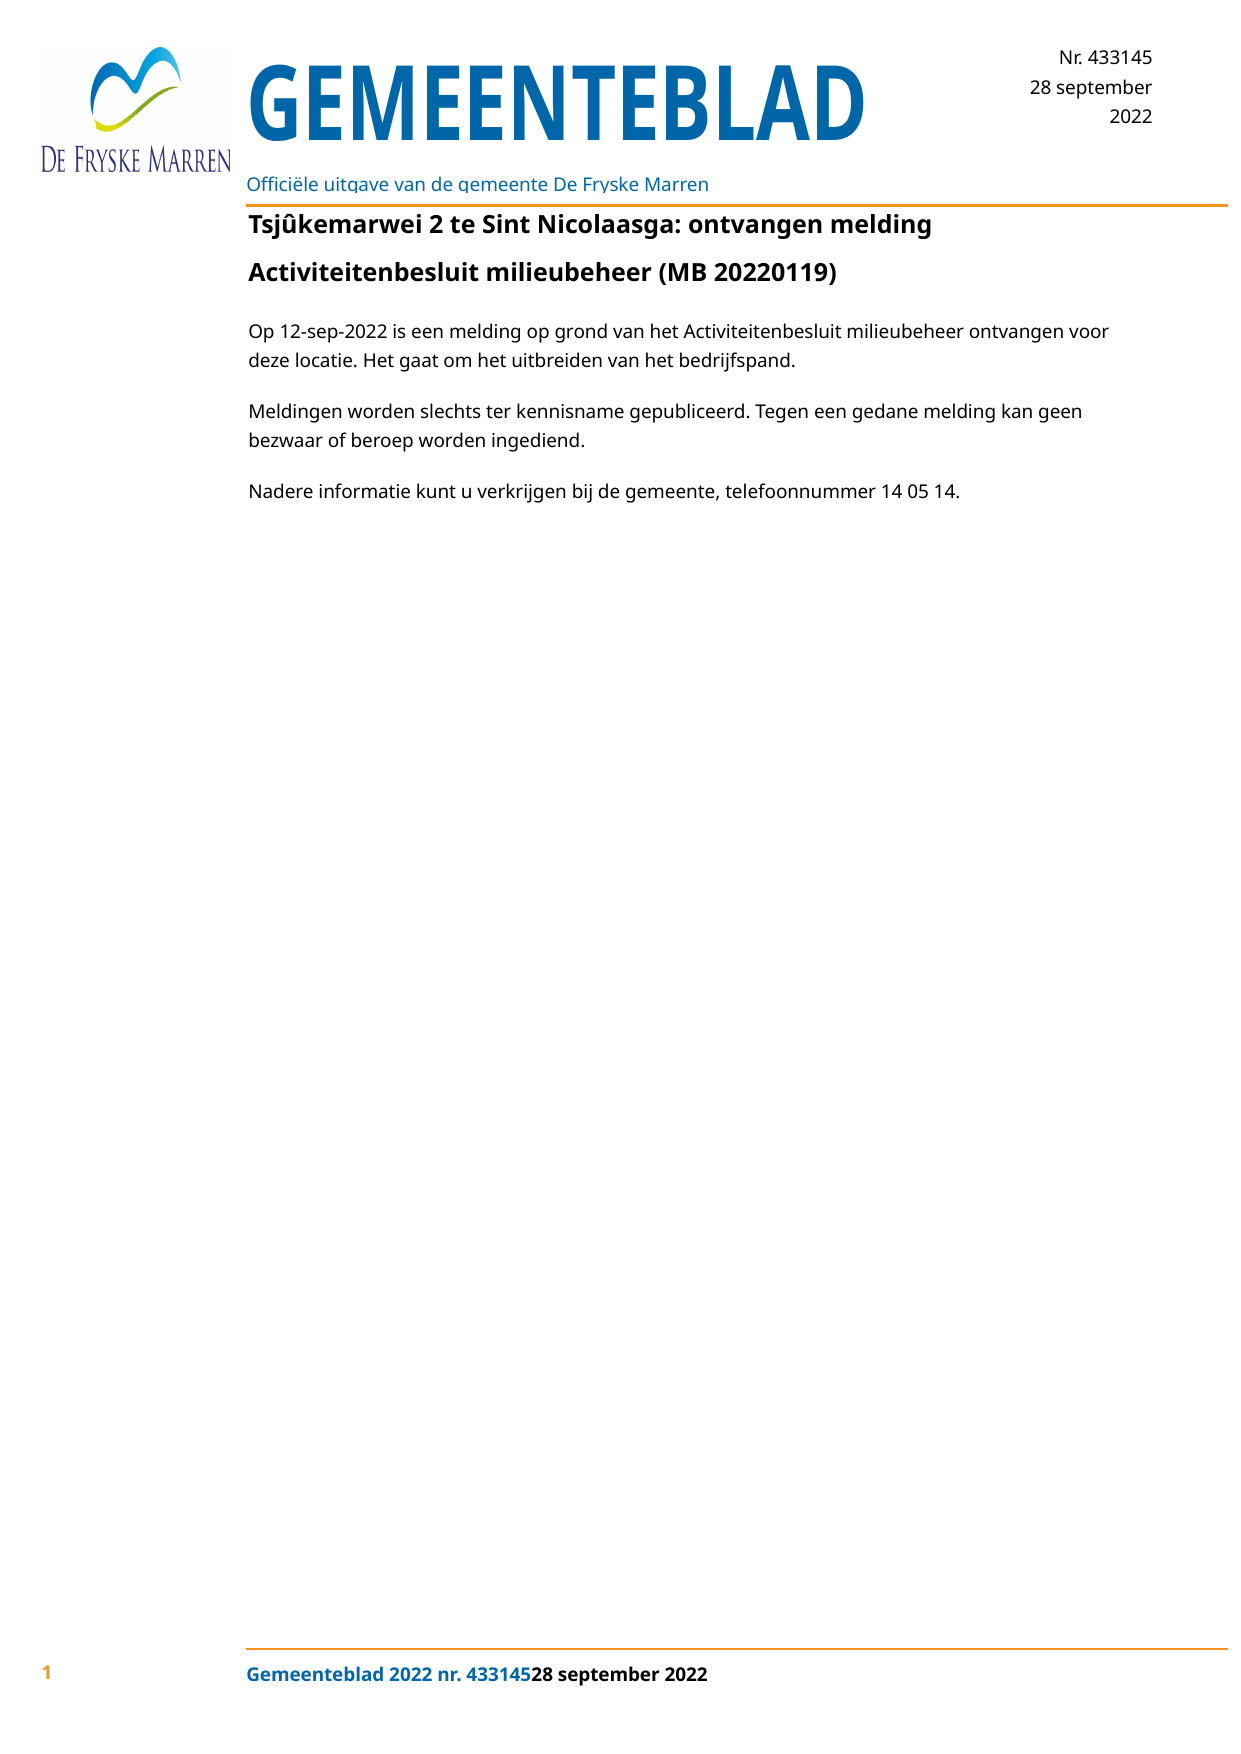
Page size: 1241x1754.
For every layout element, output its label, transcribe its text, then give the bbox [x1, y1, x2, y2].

text Tsjûkemarwei 2 te Sint Nicolaasga: ontvangen melding Activiteitenbesluit milieubeheer (MB 20220119) [248, 207, 1152, 288]
text Meldingen worden slechts ter kennisname gepubliceerd. Tegen een gedane melding kan geen bezwaar of beroep worden ingediend. [248, 398, 1152, 453]
picture [41, 47, 231, 172]
text Nadere informatie kunt u verkrijgen bij de gemeente, telefoonnummer 14 05 14. [248, 478, 1152, 504]
text Op 12-sep-2022 is een melding op grond van het Activiteitenbesluit milieubeheer ontvangen voor deze locatie. Het gaat om het uitbreiden van het bedrijfspand. [248, 318, 1152, 373]
